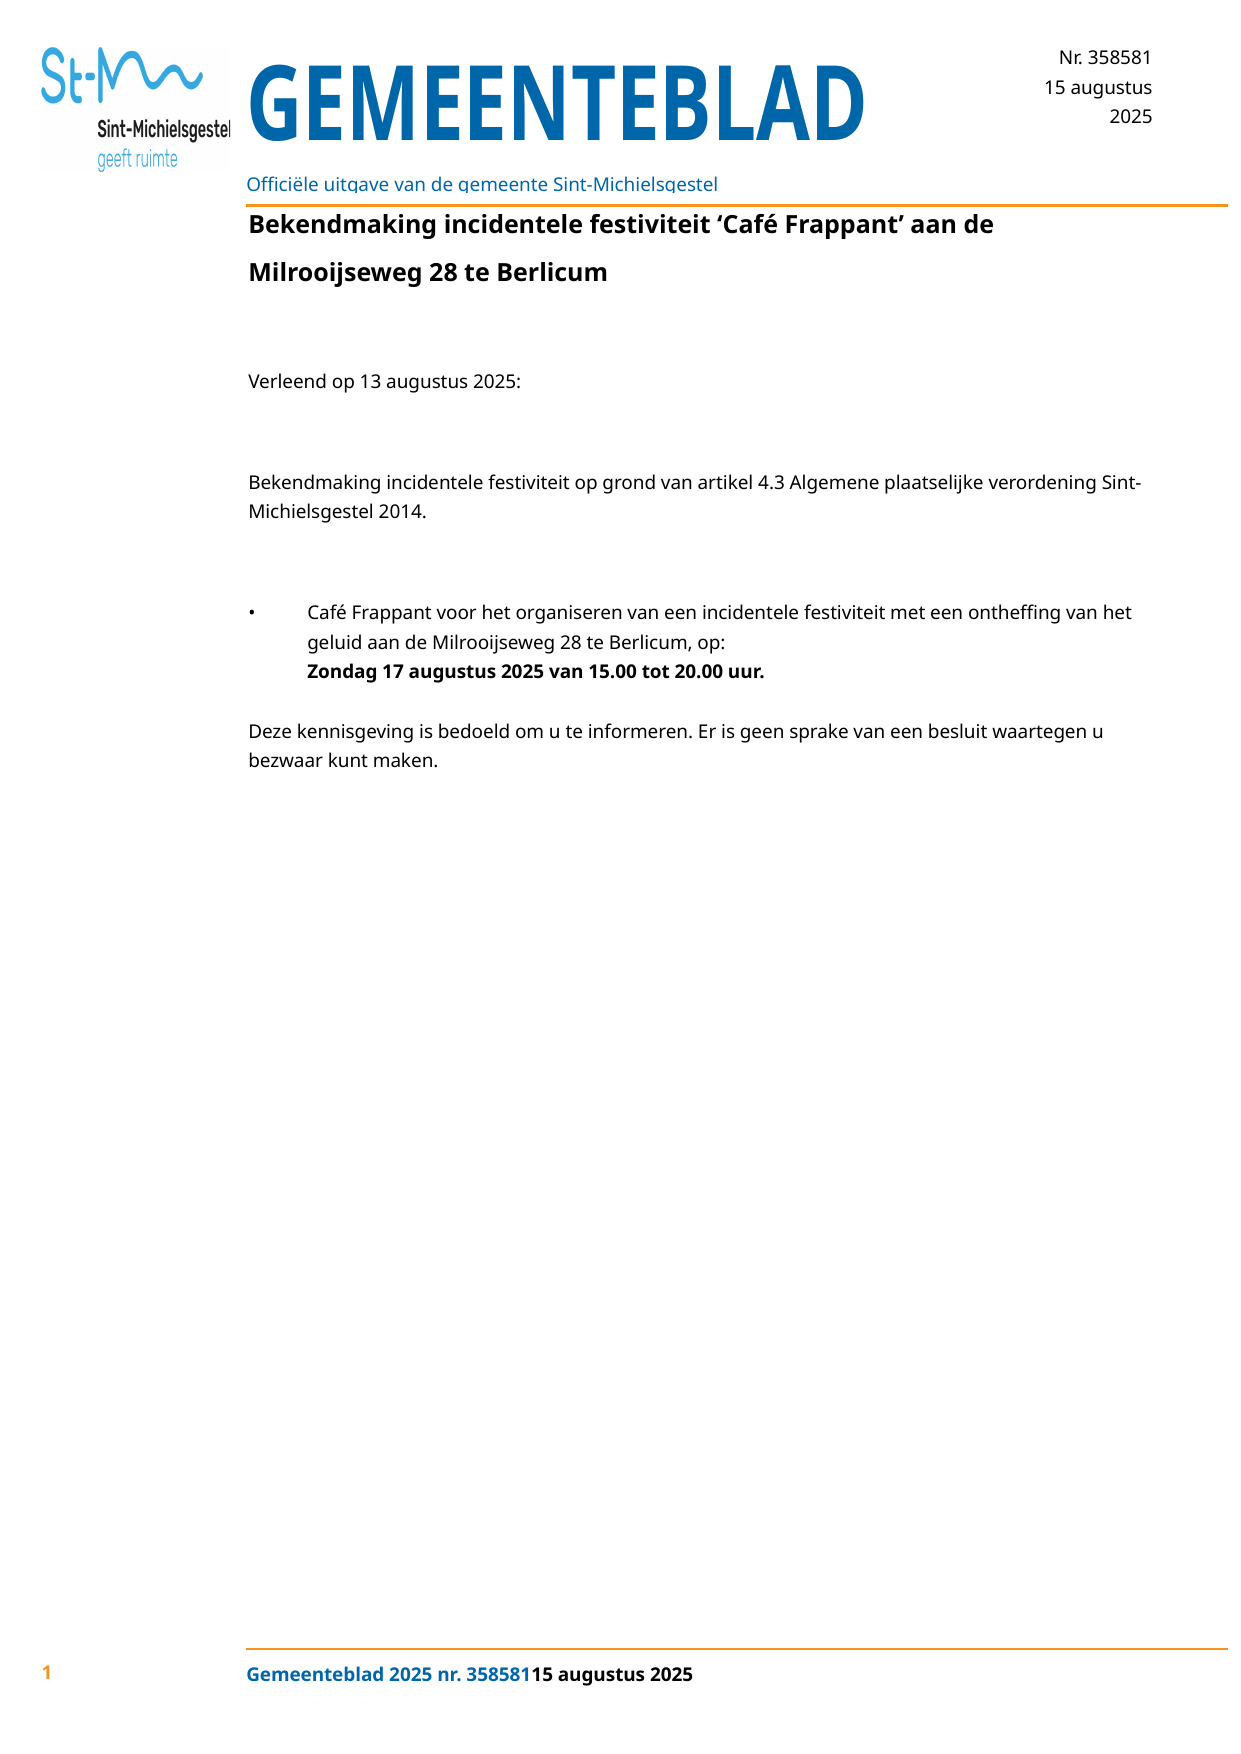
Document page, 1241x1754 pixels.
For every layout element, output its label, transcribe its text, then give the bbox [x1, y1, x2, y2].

list Café Frappant voor het organiseren van een incidentele festiviteit met een ontheffing van het geluid aan de Milrooijseweg 28 te Berlicum, op: [248, 599, 1152, 655]
text Bekendmaking incidentele festiviteit ‘Café Frappant’ aan de Milrooijseweg 28 te Berlicum [248, 207, 1152, 288]
picture [41, 47, 231, 172]
text Bekendmaking incidentele festiviteit op grond van artikel 4.3 Algemene plaatselijke verordening Sint-Michielsgestel 2014. [248, 469, 1152, 524]
text Deze kennisgeving is bedoeld om u te informeren. Er is geen sprake van een besluit waartegen u bezwaar kunt maken. [248, 718, 1152, 773]
text Verleend op 13 augustus 2025: [248, 368, 1152, 394]
list Zondag 17 augustus 2025 van 15.00 tot 20.00 uur. [248, 659, 1152, 684]
